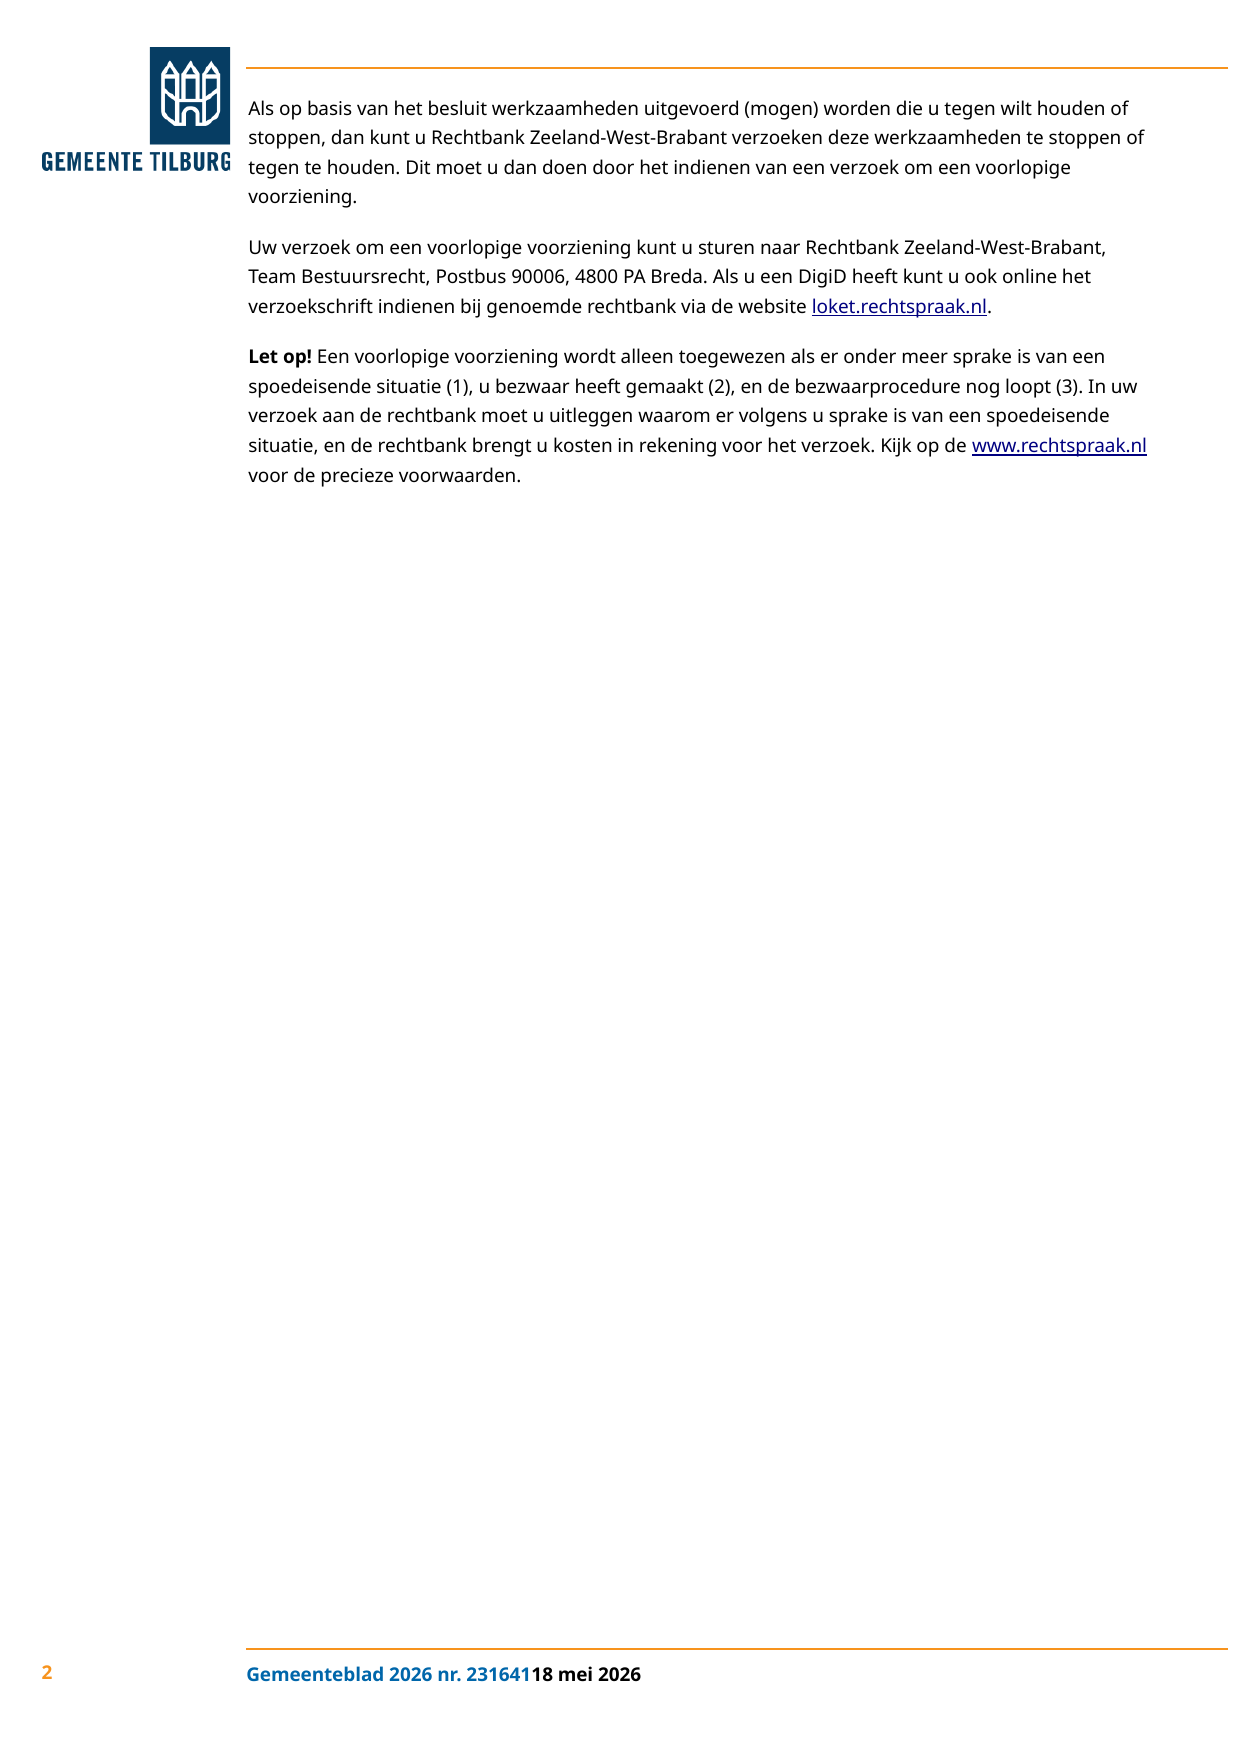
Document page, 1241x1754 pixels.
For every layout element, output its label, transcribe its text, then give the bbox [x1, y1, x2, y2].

picture [41, 47, 231, 172]
text Uw verzoek om een voorlopige voorziening kunt u sturen naar Rechtbank Zeeland-West-Brabant, Team Bestuursrecht, Postbus 90006, 4800 PA Breda. Als u een DigiD heeft kunt u ook online het verzoekschrift indienen bij genoemde rechtbank via de website loket.rechtspraak.nl. [248, 234, 1152, 319]
text Als op basis van het besluit werkzaamheden uitgevoerd (mogen) worden die u tegen wilt houden of stoppen, dan kunt u Rechtbank Zeeland-West-Brabant verzoeken deze werkzaamheden te stoppen of tegen te houden. Dit moet u dan doen door het indienen van een verzoek om een voorlopige voorziening. [248, 95, 1152, 209]
text Let op! Een voorlopige voorziening wordt alleen toegewezen als er onder meer sprake is van een spoedeisende situatie (1), u bezwaar heeft gemaakt (2), en de bezwaarprocedure nog loopt (3). In uw verzoek aan de rechtbank moet u uitleggen waarom er volgens u sprake is van een spoedeisende situatie, en de rechtbank brengt u kosten in rekening voor het verzoek. Kijk op de www.rechtspraak.nl voor de precieze voorwaarden. [248, 343, 1152, 488]
